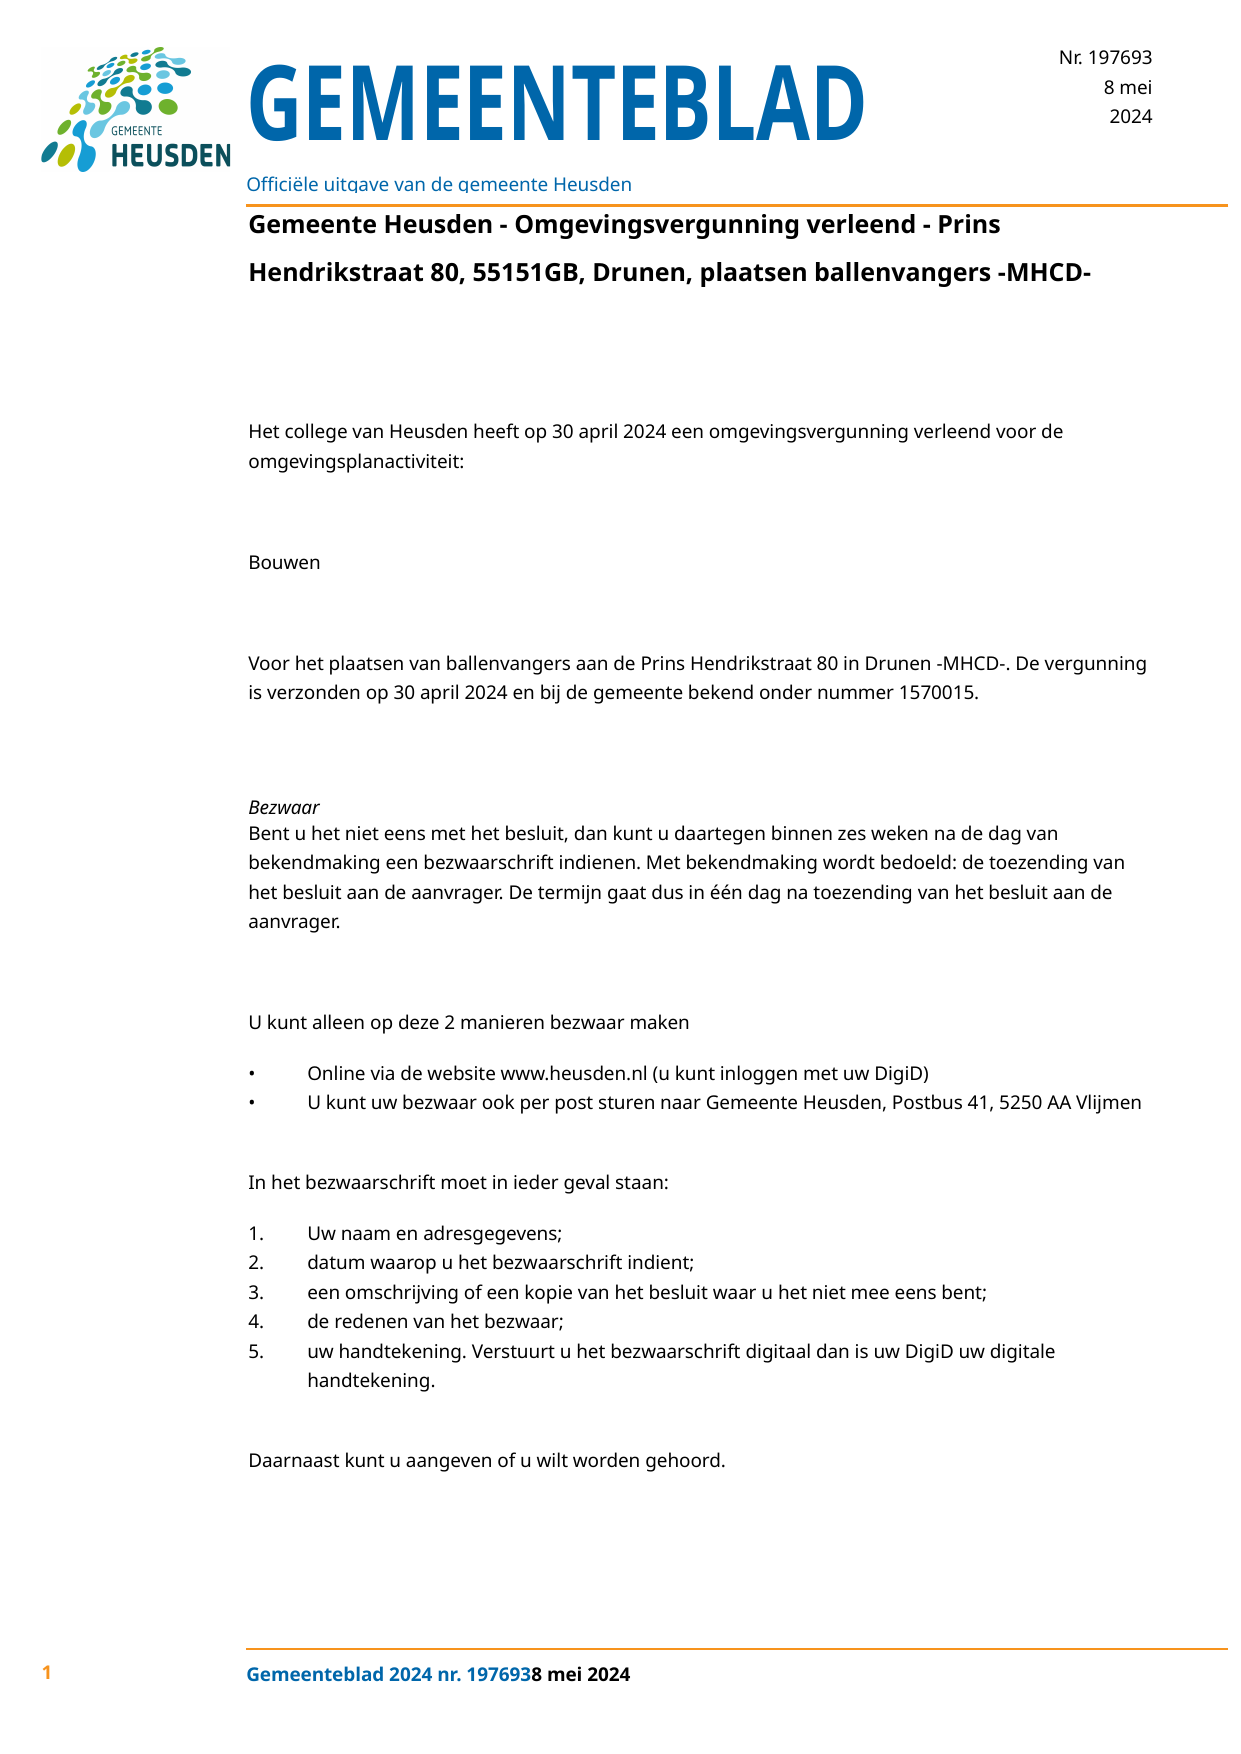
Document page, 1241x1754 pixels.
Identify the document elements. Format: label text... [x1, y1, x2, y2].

list U kunt uw bezwaar ook per post sturen naar Gemeente Heusden, Postbus 41, 5250 AA Vlijmen [248, 1089, 1152, 1115]
text Bouwen [248, 549, 1152, 575]
list Online via de website www.heusden.nl (u kunt inloggen met uw DigiD) [248, 1060, 1152, 1085]
text Voor het plaatsen van ballenvangers aan de Prins Hendrikstraat 80 in Drunen -MHCD-. De vergunning is verzonden op 30 april 2024 en bij de gemeente bekend onder nummer 1570015. [248, 650, 1152, 705]
text Daarnaast kunt u aangeven of u wilt worden gehoord. [248, 1448, 1152, 1473]
text Bezwaar [248, 794, 1152, 820]
list een omschrijving of een kopie van het besluit waar u het niet mee eens bent; [248, 1279, 1152, 1304]
text U kunt alleen op deze 2 manieren bezwaar maken [248, 1009, 1152, 1035]
list Uw naam en adresgegevens; [248, 1220, 1152, 1245]
list datum waarop u het bezwaarschrift indient; [248, 1249, 1152, 1275]
text Het college van Heusden heeft op 30 april 2024 een omgevingsvergunning verleend voor de omgevingsplanactiviteit: [248, 419, 1152, 474]
picture [41, 47, 231, 172]
text Bent u het niet eens met het besluit, dan kunt u daartegen binnen zes weken na de dag van bekendmaking een bezwaarschrift indienen. Met bekendmaking wordt bedoeld: de toezending van het besluit aan de aanvrager. De termijn gaat dus in één dag na toezending van het besluit aan de aanvrager. [248, 820, 1152, 934]
text In het bezwaarschrift moet in ieder geval staan: [248, 1169, 1152, 1195]
text Gemeente Heusden - Omgevingsvergunning verleend - Prins Hendrikstraat 80, 55151GB, Drunen, plaatsen ballenvangers -MHCD- [248, 207, 1152, 288]
list de redenen van het bezwaar; [248, 1308, 1152, 1334]
list uw handtekening. Verstuurt u het bezwaarschrift digitaal dan is uw DigiD uw digitale handtekening. [248, 1338, 1152, 1393]
